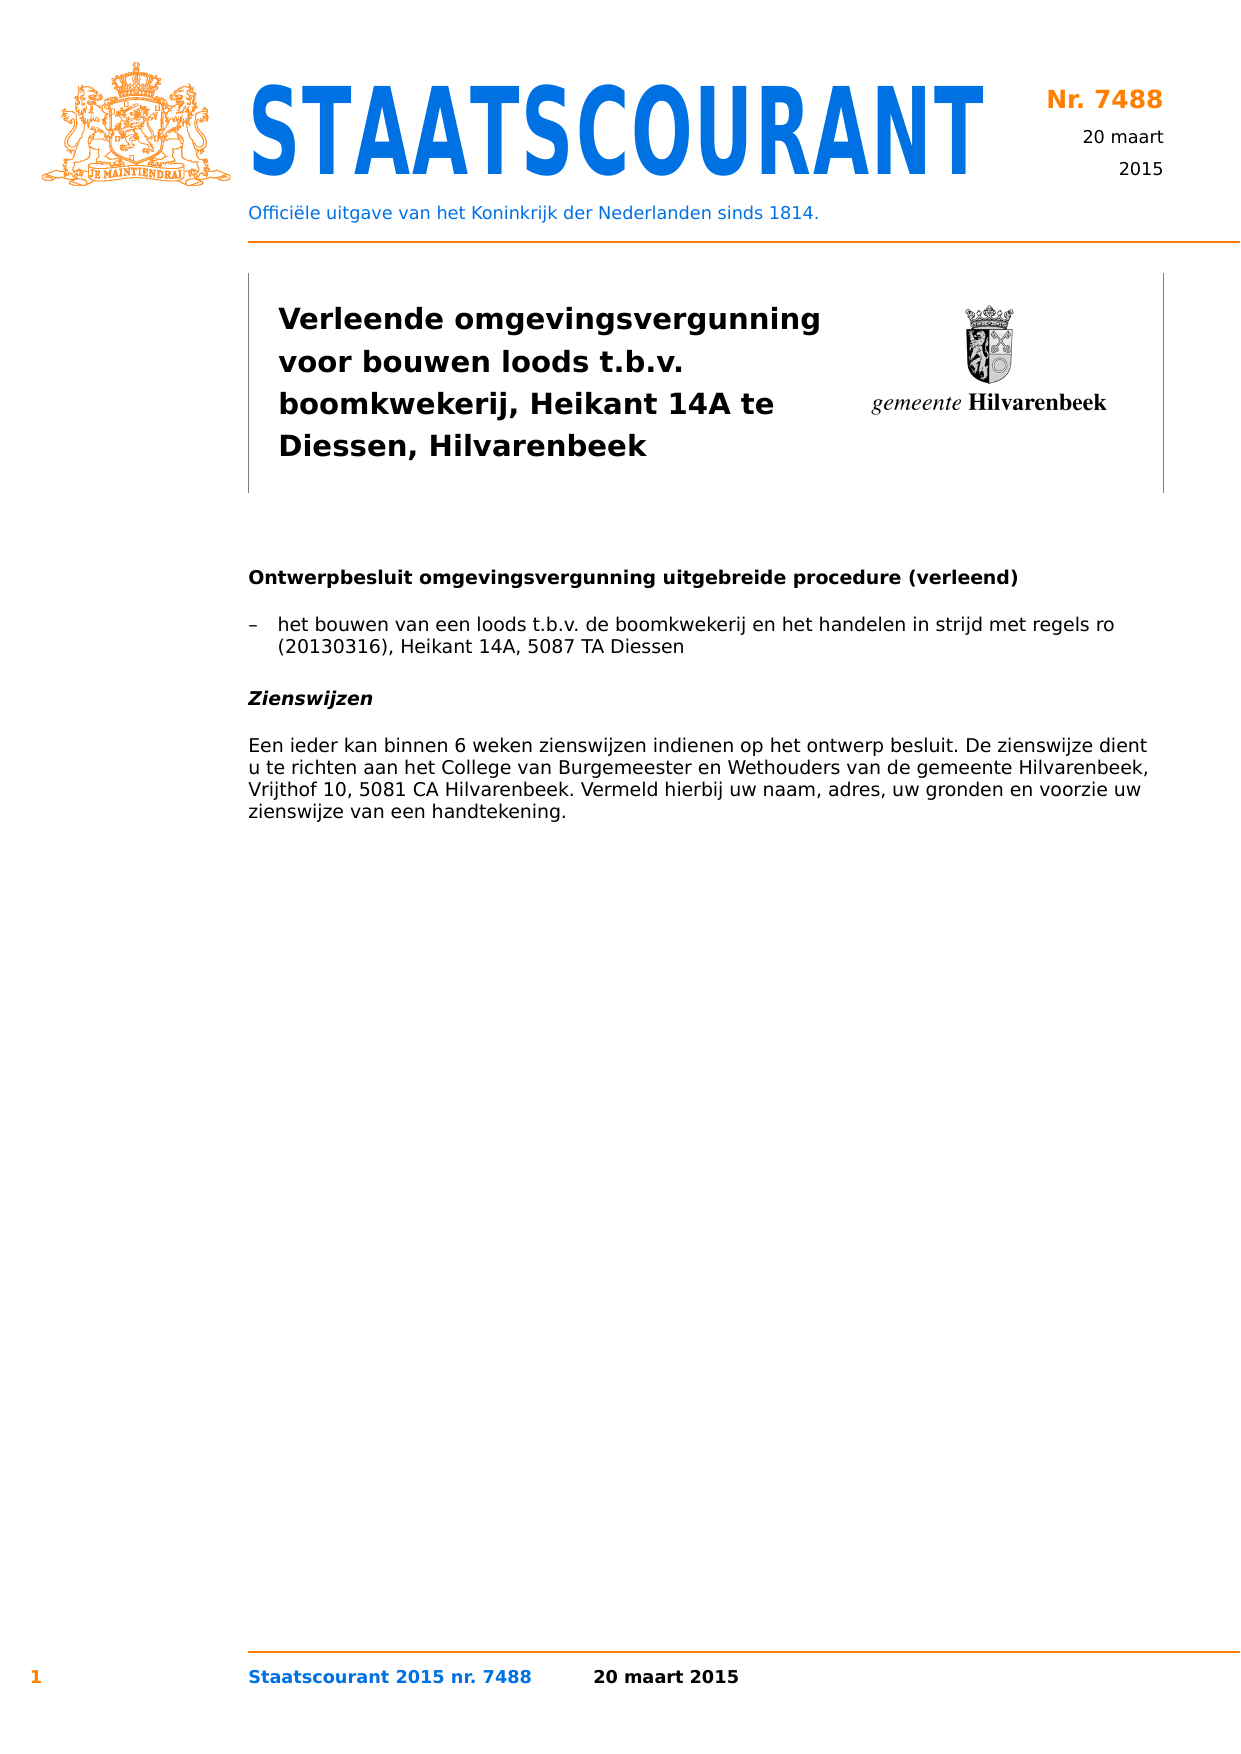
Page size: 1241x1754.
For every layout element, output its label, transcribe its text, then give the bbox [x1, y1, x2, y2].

picture [41, 62, 231, 186]
subtitle Zienswijzen [248, 688, 1163, 710]
table_header Nr. 7488 [998, 62, 1240, 121]
table_cell Officiële uitgave van het Koninkrijk der Nederlanden sinds 1814. [248, 203, 1240, 241]
text – het bouwen van een loods t.b.v. de boomkwekerij en het handelen in strijd met regels ro (20130316), Heikant 14A, 5087 TA Diessen [248, 614, 1163, 658]
text Een ieder kan binnen 6 weken zienswijzen indienen op het ontwerp besluit. De zienswijze dient u te richten aan het College van Burgemeester en Wethouders van de gemeente Hilvarenbeek, Vrijthof 10, 5081 CA Hilvarenbeek. Vermeld hierbij uw naam, adres, uw gronden en voorzie uw zienswijze van een handtekening. [248, 735, 1163, 823]
table_header [25, 62, 248, 241]
subtitle Verleende omgevingsvergunning voor bouwen loods t.b.v. boomkwekerij, Heikant 14A te Diessen, Hilvarenbeek [249, 273, 1163, 493]
table_cell 2015 [998, 153, 1240, 203]
picture [844, 302, 1134, 415]
table_header STAATSCOURANT [248, 62, 998, 203]
table_cell 20 maart [998, 121, 1240, 153]
subtitle Ontwerpbesluit omgevingsvergunning uitgebreide procedure (verleend) [248, 567, 1163, 589]
